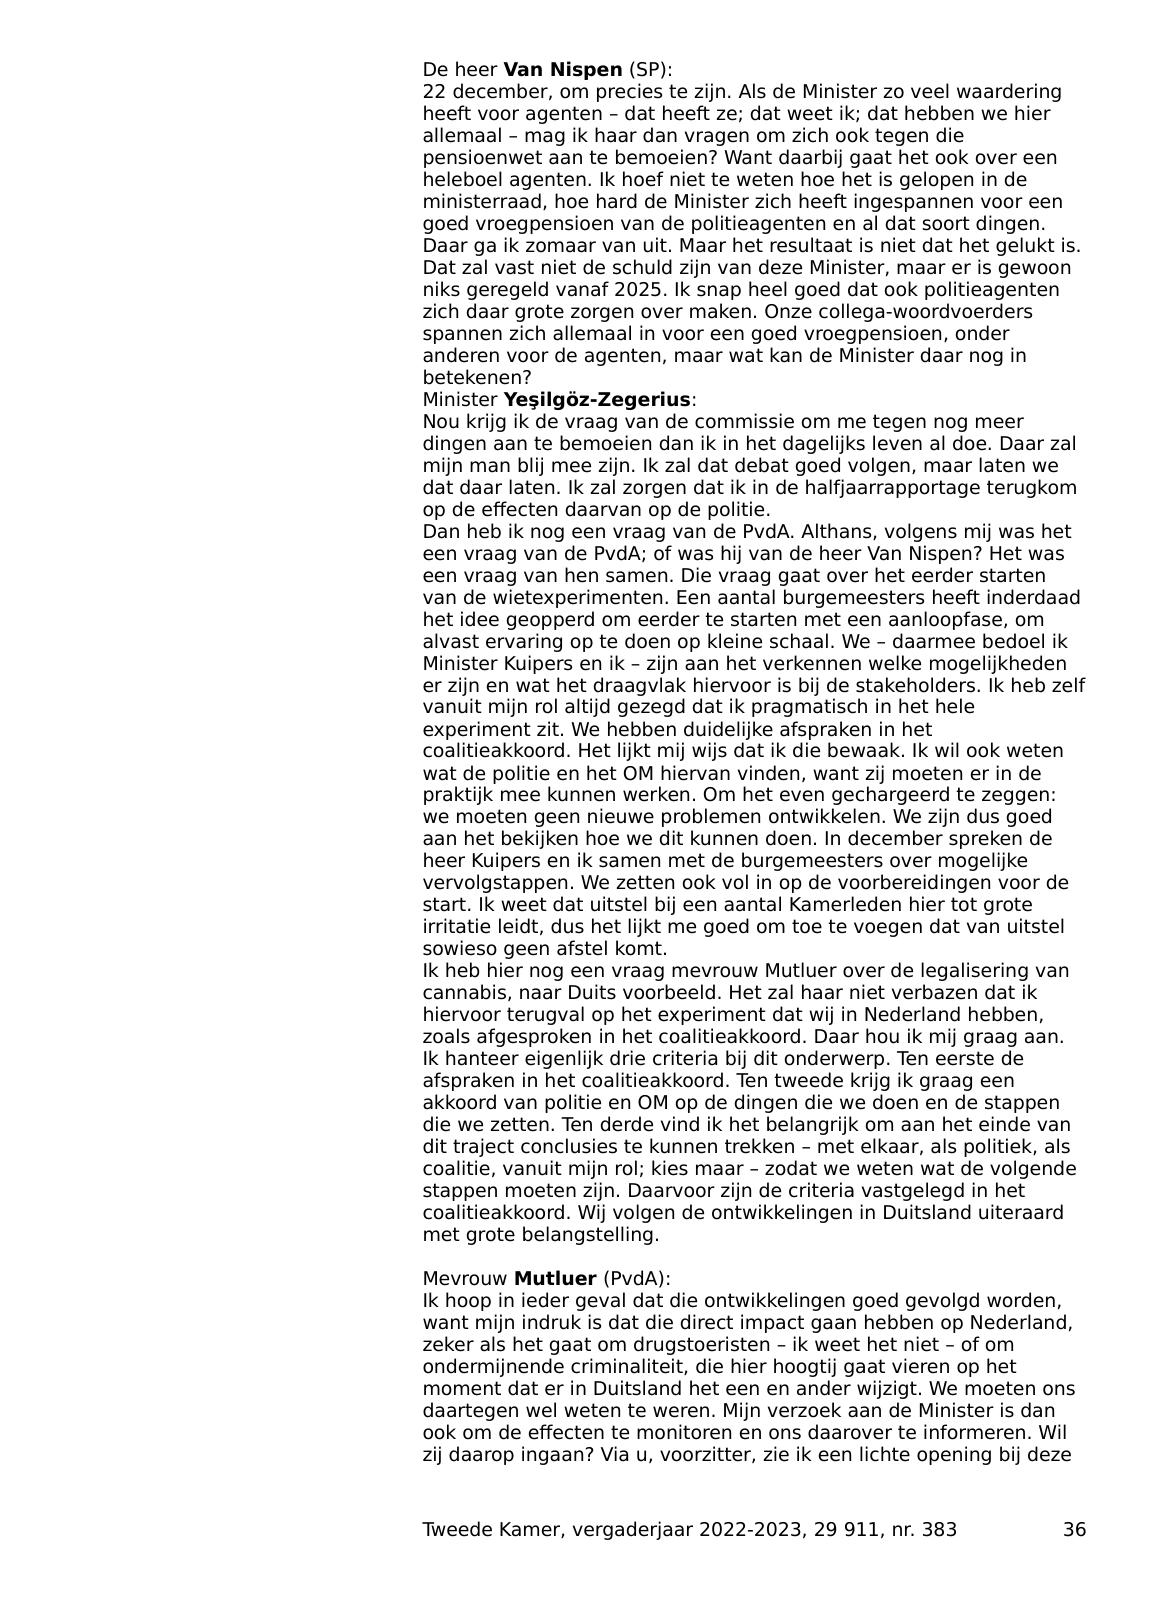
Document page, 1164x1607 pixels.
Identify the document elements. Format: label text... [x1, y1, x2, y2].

text Dan heb ik nog een vraag van de PvdA. Althans, volgens mij was het een vraag van de PvdA; of was hij van de heer Van Nispen? Het was een vraag van hen samen. Die vraag gaat over het eerder starten van de wietexperimenten. Een aantal burgemeesters heeft inderdaad het idee geopperd om eerder te starten met een aanloopfase, om alvast ervaring op te doen op kleine schaal. We – daarmee bedoel ik Minister Kuipers en ik – zijn aan het verkennen welke mogelijkheden er zijn en wat het draagvlak hiervoor is bij de stakeholders. Ik heb zelf vanuit mijn rol altijd gezegd dat ik pragmatisch in het hele experiment zit. We hebben duidelijke afspraken in het coalitieakkoord. Het lijkt mij wijs dat ik die bewaak. Ik wil ook weten wat de politie en het OM hiervan vinden, want zij moeten er in de praktijk mee kunnen werken. Om het even gechargeerd te zeggen: we moeten geen nieuwe problemen ontwikkelen. We zijn dus goed aan het bekijken hoe we dit kunnen doen. In december spreken de heer Kuipers en ik samen met de burgemeesters over mogelijke vervolgstappen. We zetten ook vol in op de voorbereidingen voor de start. Ik weet dat uitstel bij een aantal Kamerleden hier tot grote irritatie leidt, dus het lijkt me goed om toe te voegen dat van uitstel sowieso geen afstel komt. [422, 521, 1087, 960]
text Mevrouw Mutluer (PvdA): [422, 1268, 1087, 1290]
text De heer Van Nispen (SP): [422, 59, 1087, 81]
text 22 december, om precies te zijn. Als de Minister zo veel waardering heeft voor agenten – dat heeft ze; dat weet ik; dat hebben we hier allemaal – mag ik haar dan vragen om zich ook tegen die pensioenwet aan te bemoeien? Want daarbij gaat het ook over een heleboel agenten. Ik hoef niet te weten hoe het is gelopen in de ministerraad, hoe hard de Minister zich heeft ingespannen voor een goed vroegpensioen van de politieagenten en al dat soort dingen. Daar ga ik zomaar van uit. Maar het resultaat is niet dat het gelukt is. Dat zal vast niet de schuld zijn van deze Minister, maar er is gewoon niks geregeld vanaf 2025. Ik snap heel goed dat ook politieagenten zich daar grote zorgen over maken. Onze collega-woordvoerders spannen zich allemaal in voor een goed vroegpensioen, onder anderen voor de agenten, maar wat kan de Minister daar nog in betekenen? [422, 81, 1087, 389]
text Nou krijg ik de vraag van de commissie om me tegen nog meer dingen aan te bemoeien dan ik in het dagelijks leven al doe. Daar zal mijn man blij mee zijn. Ik zal dat debat goed volgen, maar laten we dat daar laten. Ik zal zorgen dat ik in de halfjaarrapportage terugkom op de effecten daarvan op de politie. [422, 411, 1087, 521]
text Minister Yeşilgöz-Zegerius: [422, 389, 1087, 411]
text Ik hoop in ieder geval dat die ontwikkelingen goed gevolgd worden, want mijn indruk is dat die direct impact gaan hebben op Nederland, zeker als het gaat om drugstoeristen – ik weet het niet – of om ondermijnende criminaliteit, die hier hoogtij gaat vieren op het moment dat er in Duitsland het een en ander wijzigt. We moeten ons daartegen wel weten te weren. Mijn verzoek aan de Minister is dan ook om de effecten te monitoren en ons daarover te informeren. Wil zij daarop ingaan? Via u, voorzitter, zie ik een lichte opening bij deze [422, 1290, 1087, 1466]
text Ik heb hier nog een vraag mevrouw Mutluer over de legalisering van cannabis, naar Duits voorbeeld. Het zal haar niet verbazen dat ik hiervoor terugval op het experiment dat wij in Nederland hebben, zoals afgesproken in het coalitieakkoord. Daar hou ik mij graag aan. Ik hanteer eigenlijk drie criteria bij dit onderwerp. Ten eerste de afspraken in het coalitieakkoord. Ten tweede krijg ik graag een akkoord van politie en OM op de dingen die we doen en de stappen die we zetten. Ten derde vind ik het belangrijk om aan het einde van dit traject conclusies te kunnen trekken – met elkaar, als politiek, als coalitie, vanuit mijn rol; kies maar – zodat we weten wat de volgende stappen moeten zijn. Daarvoor zijn de criteria vastgelegd in het coalitieakkoord. Wij volgen de ontwikkelingen in Duitsland uiteraard met grote belangstelling. [422, 960, 1087, 1246]
